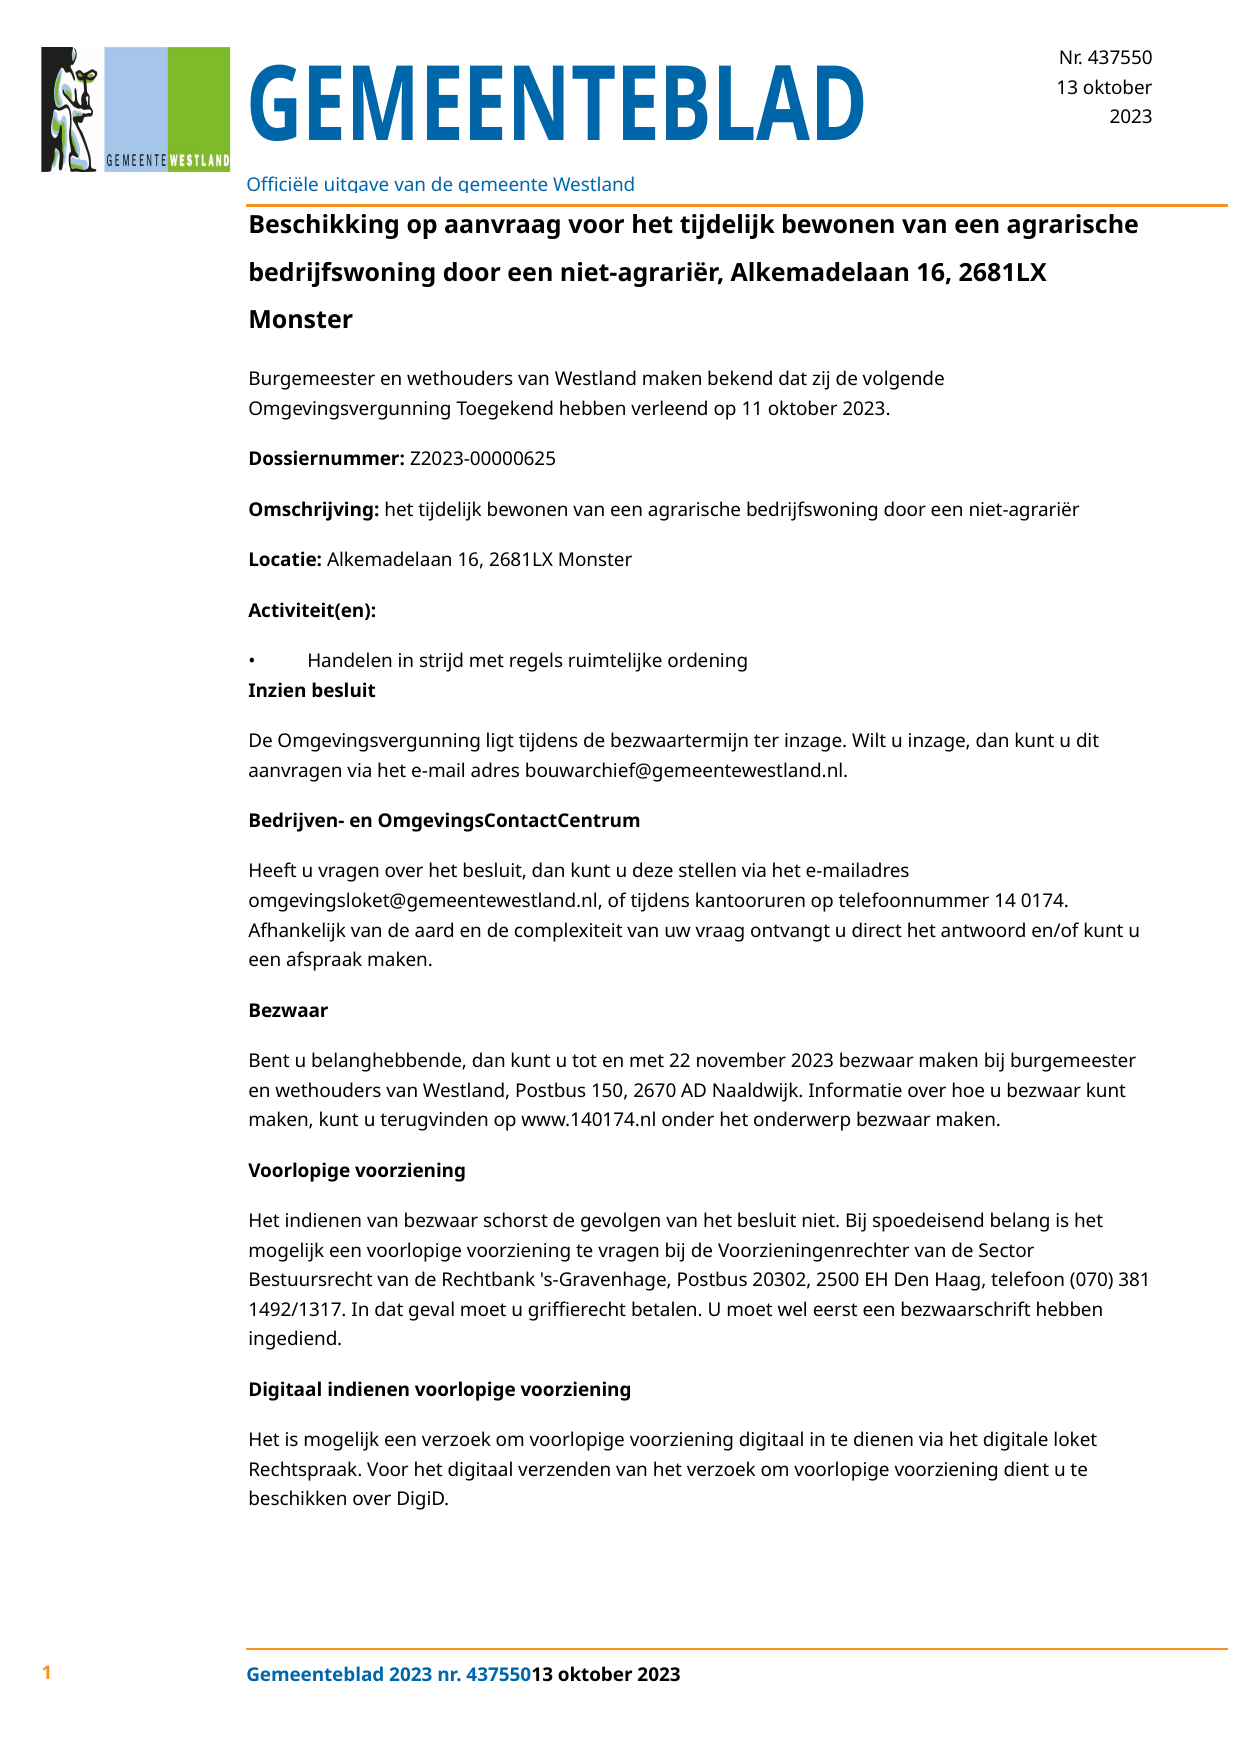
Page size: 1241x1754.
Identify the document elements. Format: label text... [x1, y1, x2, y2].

text Heeft u vragen over het besluit, dan kunt u deze stellen via het e-mailadres omgevingsloket@gemeentewestland.nl, of tijdens kantooruren op telefoonnummer 14 0174. Afhankelijk van de aard en de complexiteit van uw vraag ontvangt u direct het antwoord en/of kunt u een afspraak maken. [248, 858, 1152, 972]
text Beschikking op aanvraag voor het tijdelijk bewonen van een agrarische bedrijfswoning door een niet-agrariër, Alkemadelaan 16, 2681LX Monster [248, 207, 1152, 336]
text Inzien besluit [248, 677, 1152, 702]
text Burgemeester en wethouders van Westland maken bekend dat zij de volgende Omgevingsvergunning Toegekend hebben verleend op 11 oktober 2023. [248, 366, 1152, 421]
text Bedrijven- en OmgevingsContactCentrum [248, 807, 1152, 833]
text Bent u belanghebbende, dan kunt u tot en met 22 november 2023 bezwaar maken bij burgemeester en wethouders van Westland, Postbus 150, 2670 AD Naaldwijk. Informatie over hoe u bezwaar kunt maken, kunt u terugvinden op www.140174.nl onder het onderwerp bezwaar maken. [248, 1047, 1152, 1132]
text Omschrijving: het tijdelijk bewonen van een agrarische bedrijfswoning door een niet-agrariër [248, 496, 1152, 522]
list Handelen in strijd met regels ruimtelijke ordening [248, 647, 1152, 673]
text Digitaal indienen voorlopige voorziening [248, 1376, 1152, 1402]
text Voorlopige voorziening [248, 1157, 1152, 1182]
picture [41, 47, 231, 172]
text Bezwaar [248, 997, 1152, 1022]
text De Omgevingsvergunning ligt tijdens de bezwaartermijn ter inzage. Wilt u inzage, dan kunt u dit aanvragen via het e-mail adres bouwarchief@gemeentewestland.nl. [248, 727, 1152, 782]
text Het is mogelijk een verzoek om voorlopige voorziening digitaal in te dienen via het digitale loket Rechtspraak. Voor het digitaal verzenden van het verzoek om voorlopige voorziening dient u te beschikken over DigiD. [248, 1426, 1152, 1511]
text Activiteit(en): [248, 597, 1152, 622]
text Locatie: Alkemadelaan 16, 2681LX Monster [248, 546, 1152, 572]
text Dossiernummer: Z2023-00000625 [248, 446, 1152, 471]
text Het indienen van bezwaar schorst de gevolgen van het besluit niet. Bij spoedeisend belang is het mogelijk een voorlopige voorziening te vragen bij de Voorzieningenrechter van de Sector Bestuursrecht van de Rechtbank 's-Gravenhage, Postbus 20302, 2500 EH Den Haag, telefoon (070) 381 1492/1317. In dat geval moet u griffierecht betalen. U moet wel eerst een bezwaarschrift hebben ingediend. [248, 1207, 1152, 1351]
